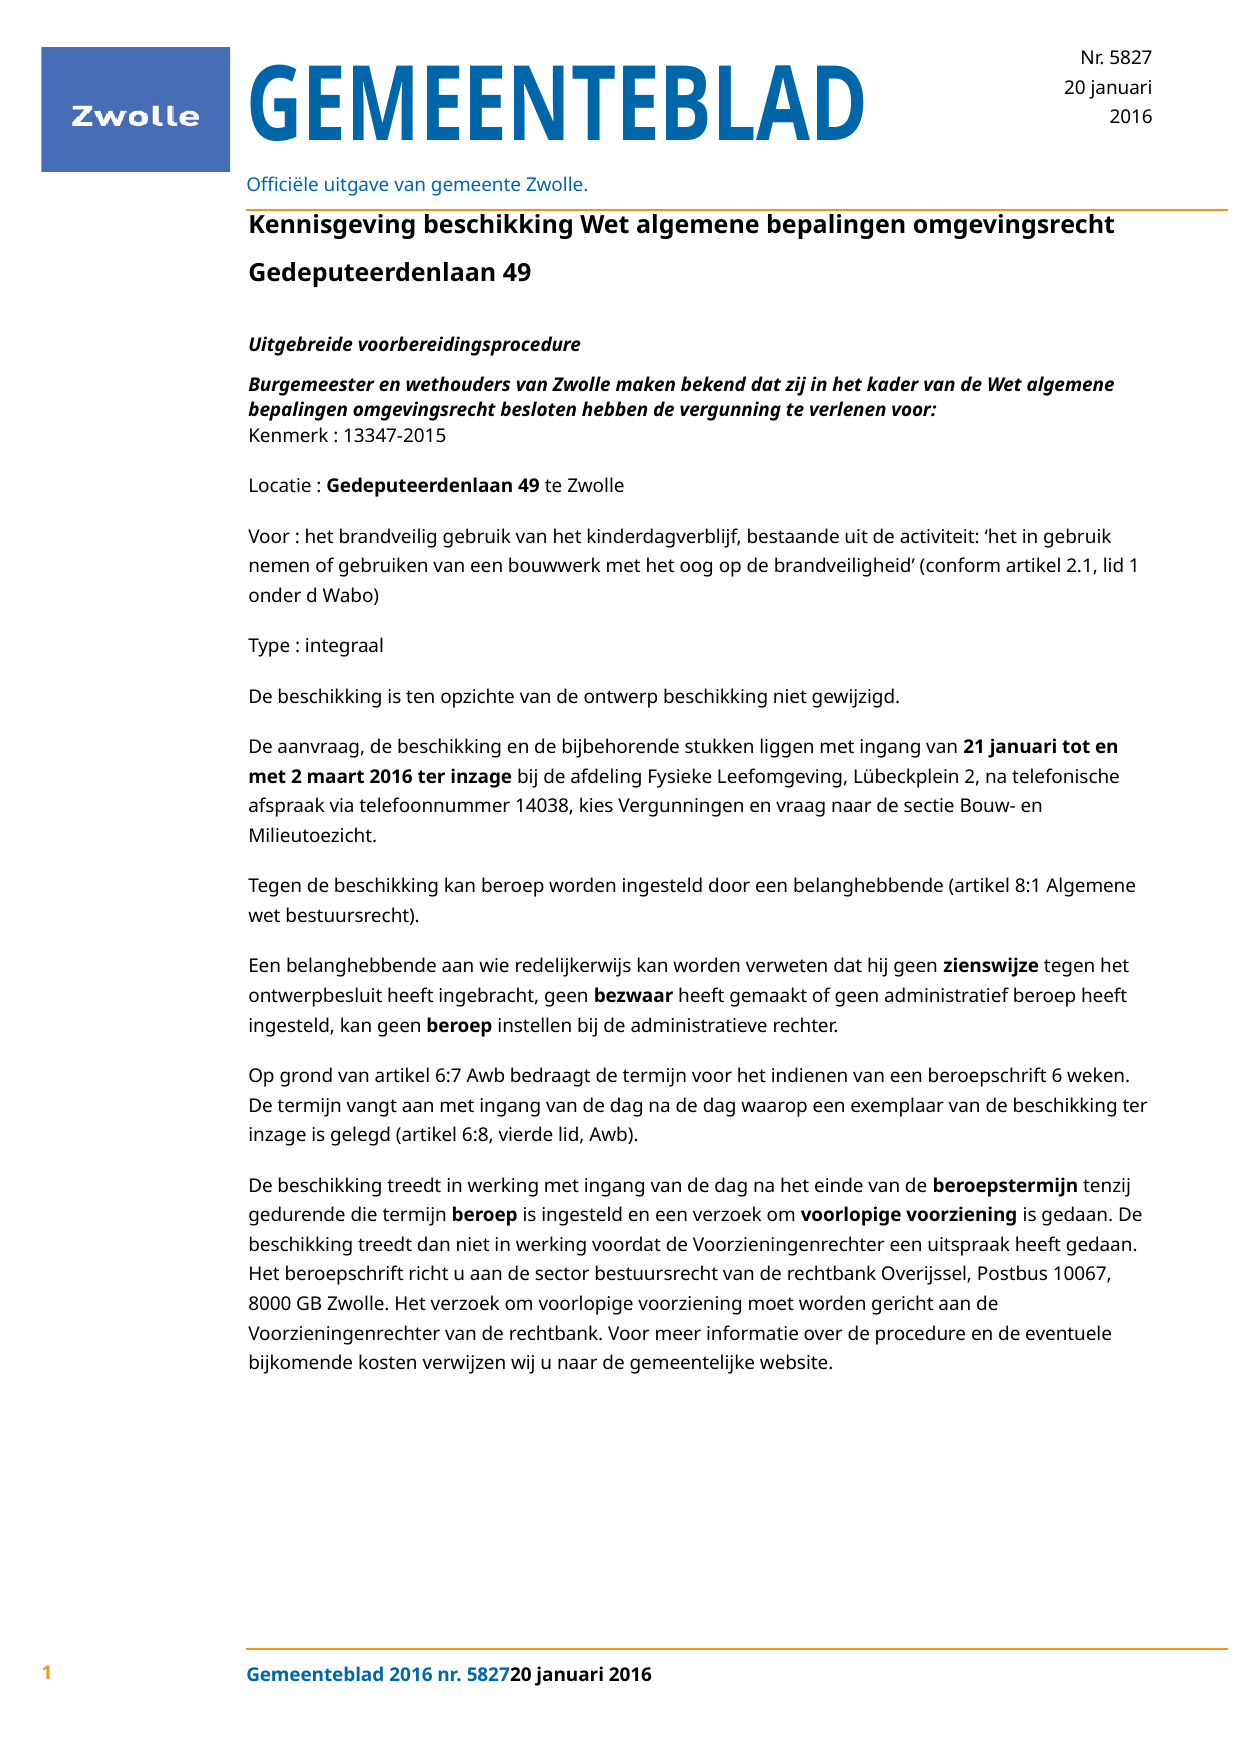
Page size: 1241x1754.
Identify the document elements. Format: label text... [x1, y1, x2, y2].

text Voor : het brandveilig gebruik van het kinderdagverblijf, bestaande uit de activiteit: ‘het in gebruik nemen of gebruiken van een bouwwerk met het oog op de brandveiligheid’ (conform artikel 2.1, lid 1 onder d Wabo) [248, 523, 1152, 608]
text Uitgebreide voorbereidingsprocedure [248, 331, 1152, 357]
text De beschikking is ten opzichte van de ontwerp beschikking niet gewijzigd. [248, 683, 1152, 709]
text De aanvraag, de beschikking en de bijbehorende stukken liggen met ingang van 21 januari tot en met 2 maart 2016 ter inzage bij de afdeling Fysieke Leefomgeving, Lübeckplein 2, na telefonische afspraak via telefoonnummer 14038, kies Vergunningen en vraag naar de sectie Bouw- en Milieutoezicht. [248, 733, 1152, 848]
text Een belanghebbende aan wie redelijkerwijs kan worden verweten dat hij geen zienswijze tegen het ontwerpbesluit heeft ingebracht, geen bezwaar heeft gemaakt of geen administratief beroep heeft ingesteld, kan geen beroep instellen bij de administratieve rechter. [248, 953, 1152, 1037]
text Tegen de beschikking kan beroep worden ingesteld door een belanghebbende (artikel 8:1 Algemene wet bestuursrecht). [248, 873, 1152, 928]
text Op grond van artikel 6:7 Awb bedraagt de termijn voor het indienen van een beroepschrift 6 weken. De termijn vangt aan met ingang van de dag na de dag waarop een exemplaar van de beschikking ter inzage is gelegd (artikel 6:8, vierde lid, Awb). [248, 1062, 1152, 1147]
text Kenmerk : 13347-2015 [248, 422, 1152, 448]
text Burgemeester en wethouders van Zwolle maken bekend dat zij in het kader van de Wet algemene bepalingen omgevingsrecht besloten hebben de vergunning te verlenen voor: [248, 371, 1152, 422]
text Locatie : Gedeputeerdenlaan 49 te Zwolle [248, 473, 1152, 498]
picture [41, 47, 231, 172]
text Kennisgeving beschikking Wet algemene bepalingen omgevingsrecht Gedeputeerdenlaan 49 [248, 211, 1152, 288]
text Type : integraal [248, 633, 1152, 658]
text De beschikking treedt in werking met ingang van de dag na het einde van de beroepstermijn tenzij gedurende die termijn beroep is ingesteld en een verzoek om voorlopige voorziening is gedaan. De beschikking treedt dan niet in werking voordat de Voorzieningenrechter een uitspraak heeft gedaan. Het beroepschrift richt u aan de sector bestuursrecht van de rechtbank Overijssel, Postbus 10067, 8000 GB Zwolle. Het verzoek om voorlopige voorziening moet worden gericht aan de Voorzieningenrechter van de rechtbank. Voor meer informatie over de procedure en de eventuele bijkomende kosten verwijzen wij u naar de gemeentelijke website. [248, 1172, 1152, 1375]
